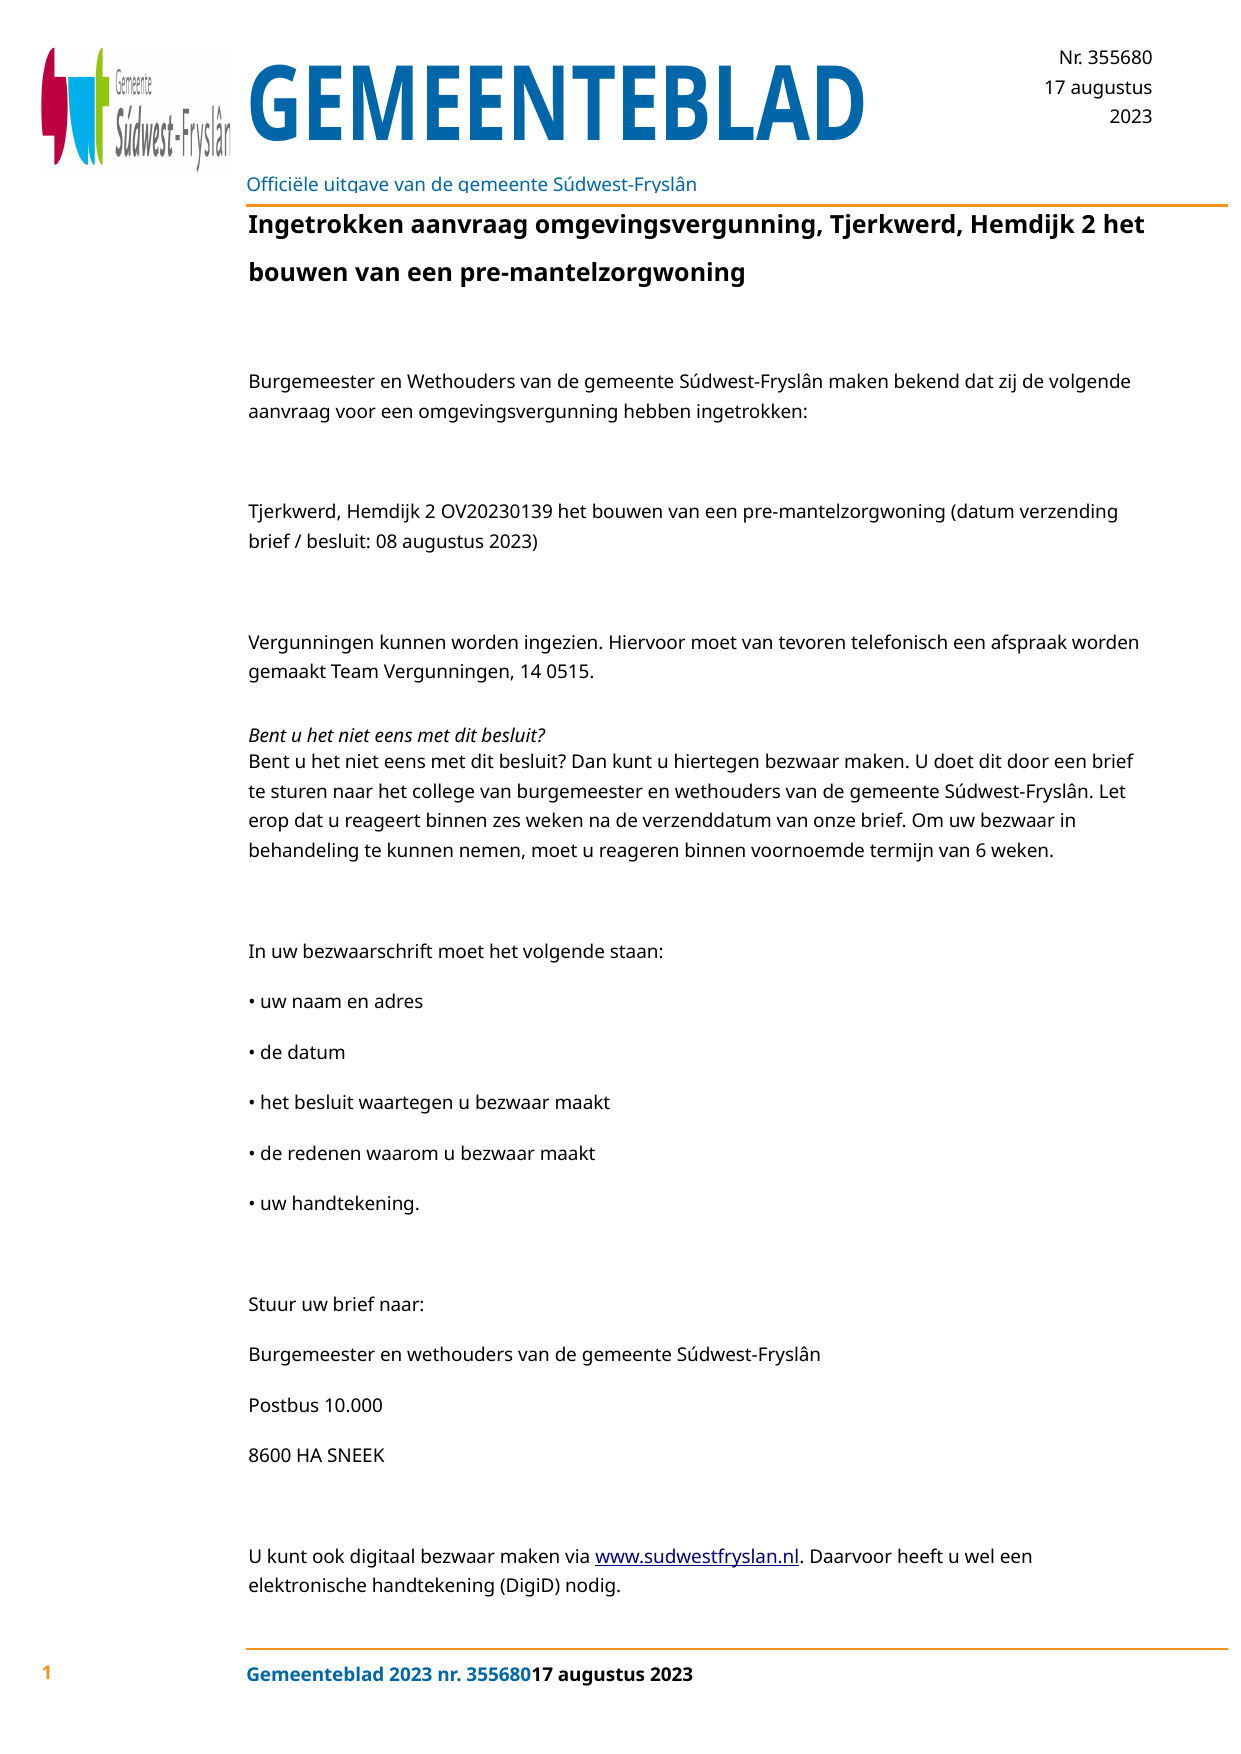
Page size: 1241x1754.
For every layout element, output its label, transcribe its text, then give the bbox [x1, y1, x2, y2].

text Postbus 10.000 [248, 1392, 1152, 1417]
text • uw naam en adres [248, 988, 1152, 1014]
text In uw bezwaarschrift moet het volgende staan: [248, 938, 1152, 964]
text Tjerkwerd, Hemdijk 2 OV20230139 het bouwen van een pre-mantelzorgwoning (datum verzending brief / besluit: 08 augustus 2023) [248, 499, 1152, 554]
text Vergunningen kunnen worden ingezien. Hiervoor moet van tevoren telefonisch een afspraak worden gemaakt Team Vergunningen, 14 0515. [248, 629, 1152, 684]
text • de datum [248, 1039, 1152, 1064]
text Burgemeester en wethouders van de gemeente Súdwest-Fryslân [248, 1341, 1152, 1367]
text • het besluit waartegen u bezwaar maakt [248, 1089, 1152, 1115]
text • uw handtekening. [248, 1190, 1152, 1216]
text Bent u het niet eens met dit besluit? [248, 723, 1152, 748]
picture [41, 47, 231, 172]
text Burgemeester en Wethouders van de gemeente Súdwest-Fryslân maken bekend dat zij de volgende aanvraag voor een omgevingsvergunning hebben ingetrokken: [248, 368, 1152, 424]
text Bent u het niet eens met dit besluit? Dan kunt u hiertegen bezwaar maken. U doet dit door een brief te sturen naar het college van burgemeester en wethouders van de gemeente Súdwest-Fryslân. Let erop dat u reageert binnen zes weken na de verzenddatum van onze brief. Om uw bezwaar in behandeling te kunnen nemen, moet u reageren binnen voornoemde termijn van 6 weken. [248, 748, 1152, 863]
text Stuur uw brief naar: [248, 1291, 1152, 1317]
text 8600 HA SNEEK [248, 1442, 1152, 1468]
text • de redenen waarom u bezwaar maakt [248, 1140, 1152, 1165]
text U kunt ook digitaal bezwaar maken via www.sudwestfryslan.nl. Daarvoor heeft u wel een elektronische handtekening (DigiD) nodig. [248, 1543, 1152, 1598]
text Ingetrokken aanvraag omgevingsvergunning, Tjerkwerd, Hemdijk 2 het bouwen van een pre-mantelzorgwoning [248, 207, 1152, 288]
